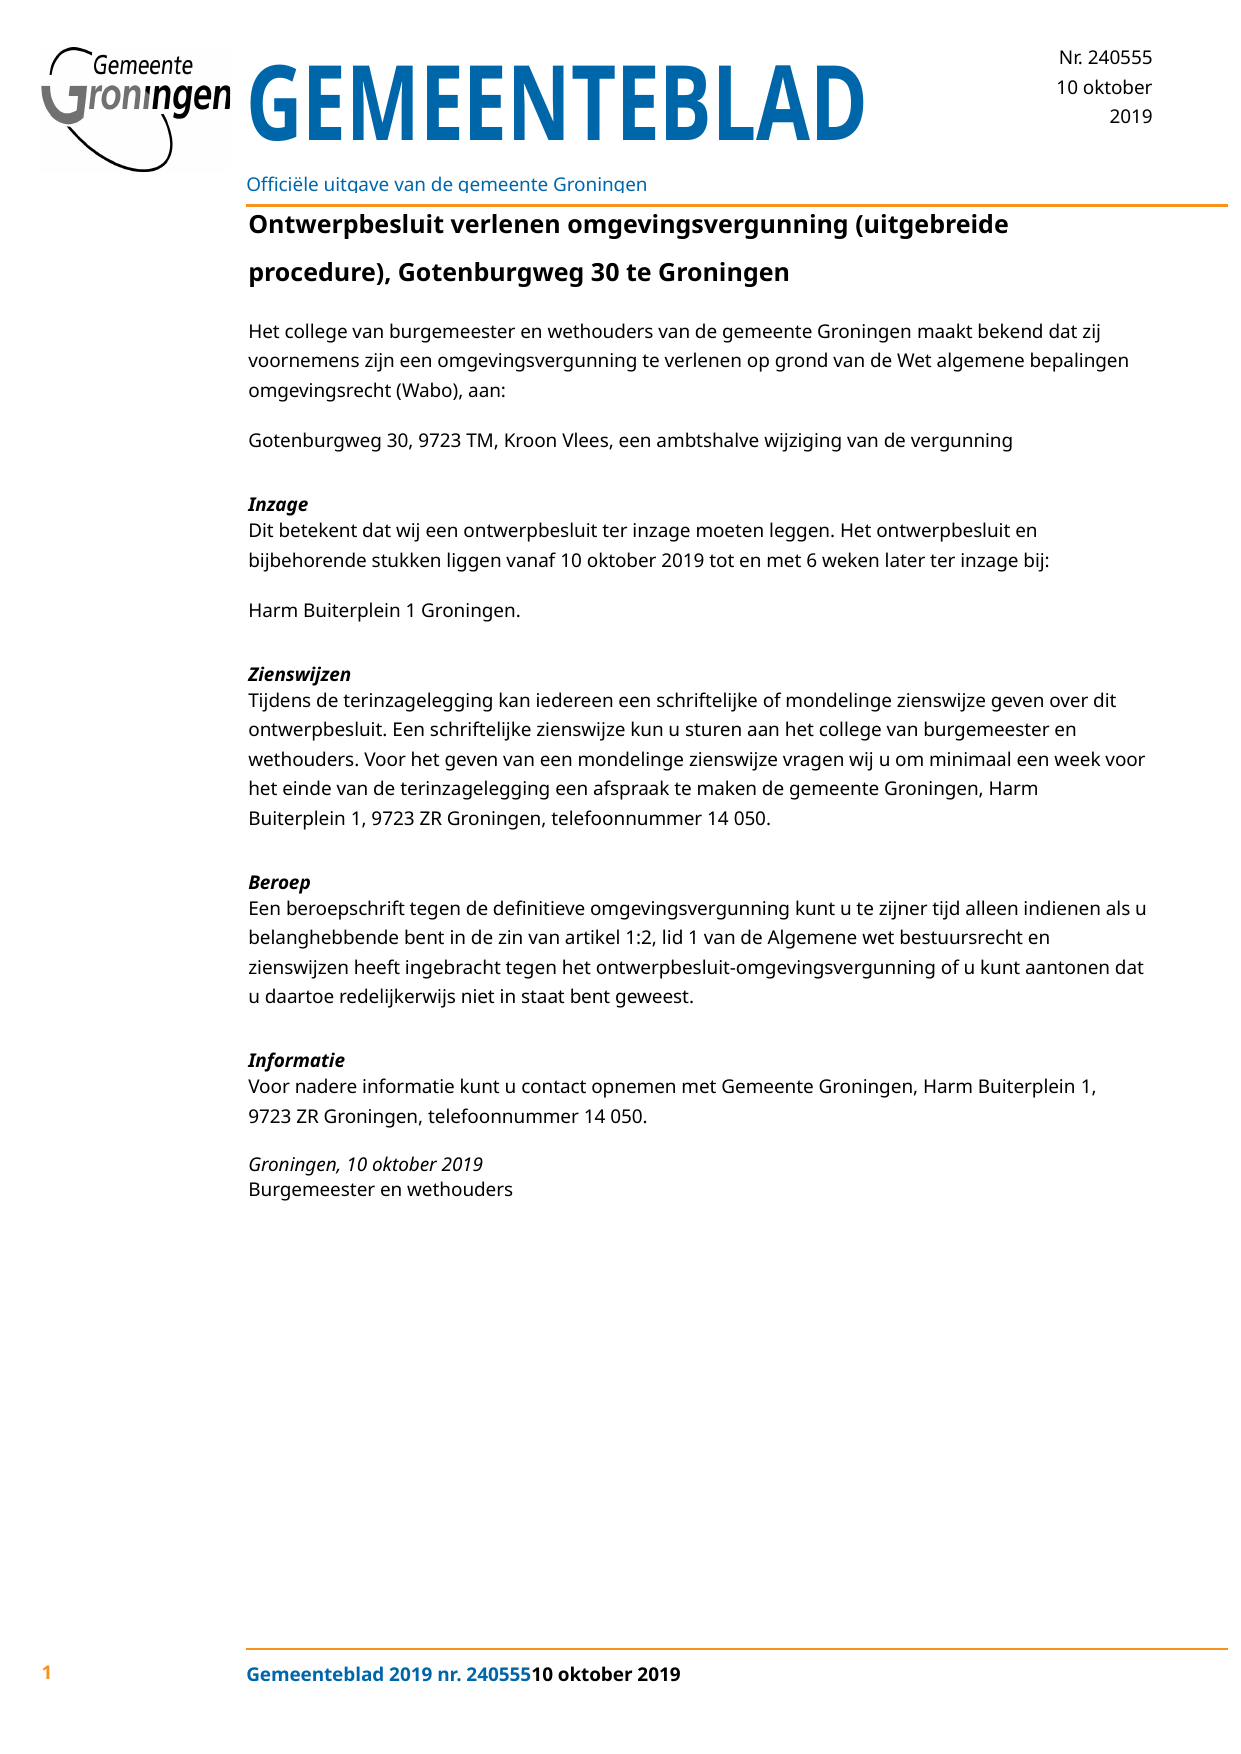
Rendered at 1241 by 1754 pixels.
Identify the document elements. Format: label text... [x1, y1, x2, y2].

picture [41, 47, 231, 172]
text Dit betekent dat wij een ontwerpbesluit ter inzage moeten leggen. Het ontwerpbesluit en bijbehorende stukken liggen vanaf 10 oktober 2019 tot en met 6 weken later ter inzage bij: [248, 517, 1152, 572]
text Beroep [248, 869, 1152, 895]
text Voor nadere informatie kunt u contact opnemen met Gemeente Groningen, Harm Buiterplein 1, 9723 ZR Groningen, telefoonnummer 14 050. [248, 1073, 1152, 1129]
text Het college van burgemeester en wethouders van de gemeente Groningen maakt bekend dat zij voornemens zijn een omgevingsvergunning te verlenen op grond van de Wet algemene bepalingen omgevingsrecht (Wabo), aan: [248, 318, 1152, 403]
text Harm Buiterplein 1 Groningen. [248, 597, 1152, 623]
text Gotenburgweg 30, 9723 TM, Kroon Vlees, een ambtshalve wijziging van de vergunning [248, 427, 1152, 453]
text Zienswijzen [248, 661, 1152, 687]
text Tijdens de terinzagelegging kan iedereen een schriftelijke of mondelinge zienswijze geven over dit ontwerpbesluit. Een schriftelijke zienswijze kun u sturen aan het college van burgemeester en wethouders. Voor het geven van een mondelinge zienswijze vragen wij u om minimaal een week voor het einde van de terinzagelegging een afspraak te maken de gemeente Groningen, Harm Buiterplein 1, 9723 ZR Groningen, telefoonnummer 14 050. [248, 687, 1152, 831]
text Burgemeester en wethouders [248, 1176, 1152, 1202]
text Een beroepschrift tegen de definitieve omgevingsvergunning kunt u te zijner tijd alleen indienen als u belanghebbende bent in de zin van artikel 1:2, lid 1 van de Algemene wet bestuursrecht en zienswijzen heeft ingebracht tegen het ontwerpbesluit-omgevingsvergunning of u kunt aantonen dat u daartoe redelijkerwijs niet in staat bent geweest. [248, 895, 1152, 1009]
text Ontwerpbesluit verlenen omgevingsvergunning (uitgebreide procedure), Gotenburgweg 30 te Groningen [248, 207, 1152, 288]
text Inzage [248, 491, 1152, 517]
text Groningen, 10 oktober 2019 [248, 1151, 1152, 1176]
text Informatie [248, 1048, 1152, 1073]
